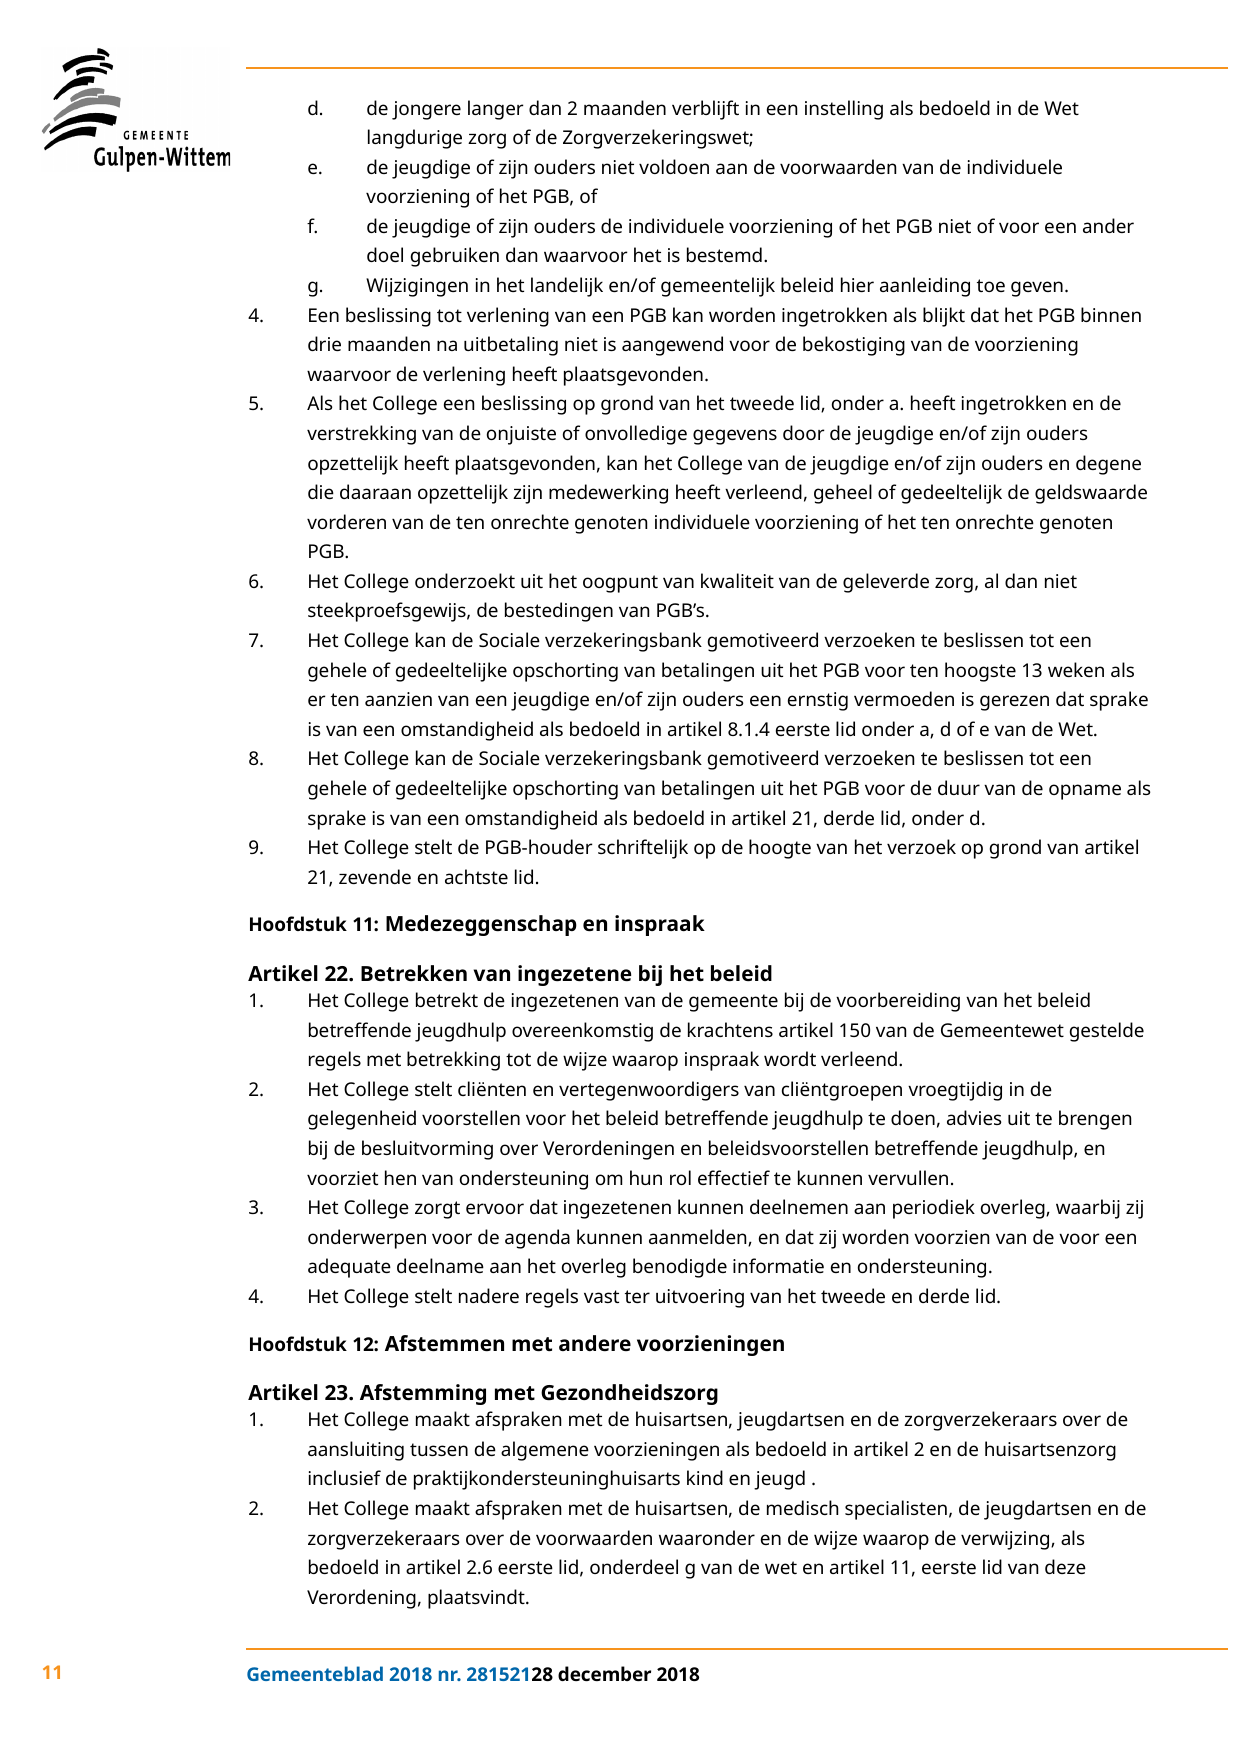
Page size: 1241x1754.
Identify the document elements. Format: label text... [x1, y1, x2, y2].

list Wijzigingen in het landelijk en/of gemeentelijk beleid hier aanleiding toe geven. [307, 272, 1152, 298]
list Het College onderzoekt uit het oogpunt van kwaliteit van de geleverde zorg, al dan niet steekproefsgewijs, de bestedingen van PGB’s. [248, 568, 1152, 623]
picture [41, 47, 231, 172]
list de jeugdige of zijn ouders niet voldoen aan de voorwaarden van de individuele voorziening of het PGB, of [307, 154, 1152, 209]
list de jeugdige of zijn ouders de individuele voorziening of het PGB niet of voor een ander doel gebruiken dan waarvoor het is bestemd. [307, 213, 1152, 268]
list Als het College een beslissing op grond van het tweede lid, onder a. heeft ingetrokken en de verstrekking van de onjuiste of onvolledige gegevens door de jeugdige en/of zijn ouders opzettelijk heeft plaatsgevonden, kan het College van de jeugdige en/of zijn ouders en degene die daaraan opzettelijk zijn medewerking heeft verleend, geheel of gedeeltelijk de geldswaarde vorderen van de ten onrechte genoten individuele voorziening of het ten onrechte genoten PGB. [248, 391, 1152, 564]
text Artikel 23. Afstemming met Gezondheidszorg [248, 1378, 1152, 1406]
text Hoofdstuk 12: Afstemmen met andere voorzieningen [248, 1329, 1152, 1357]
list de jongere langer dan 2 maanden verblijft in een instelling als bedoeld in de Wet langdurige zorg of de Zorgverzekeringswet; [307, 95, 1152, 150]
list Het College kan de Sociale verzekeringsbank gemotiveerd verzoeken te beslissen tot een gehele of gedeeltelijke opschorting van betalingen uit het PGB voor ten hoogste 13 weken als er ten aanzien van een jeugdige en/of zijn ouders een ernstig vermoeden is gerezen dat sprake is van een omstandigheid als bedoeld in artikel 8.1.4 eerste lid onder a, d of e van de Wet. [248, 627, 1152, 742]
list Het College maakt afspraken met de huisartsen, de medisch specialisten, de jeugdartsen en de zorgverzekeraars over de voorwaarden waaronder en de wijze waarop de verwijzing, als bedoeld in artikel 2.6 eerste lid, onderdeel g van de wet en artikel 11, eerste lid van deze Verordening, plaatsvindt. [248, 1495, 1152, 1610]
text Artikel 22. Betrekken van ingezetene bij het beleid [248, 959, 1152, 987]
list Het College stelt de PGB-houder schriftelijk op de hoogte van het verzoek op grond van artikel 21, zevende en achtste lid. [248, 834, 1152, 890]
text Hoofdstuk 11: Medezeggenschap en inspraak [248, 909, 1152, 938]
list Het College zorgt ervoor dat ingezetenen kunnen deelnemen aan periodiek overleg, waarbij zij onderwerpen voor de agenda kunnen aanmelden, en dat zij worden voorzien van de voor een adequate deelname aan het overleg benodigde informatie en ondersteuning. [248, 1194, 1152, 1279]
list Het College stelt cliënten en vertegenwoordigers van cliëntgroepen vroegtijdig in de gelegenheid voorstellen voor het beleid betreffende jeugdhulp te doen, advies uit te brengen bij de besluitvorming over Verordeningen en beleidsvoorstellen betreffende jeugdhulp, en voorziet hen van ondersteuning om hun rol effectief te kunnen vervullen. [248, 1076, 1152, 1191]
list Een beslissing tot verlening van een PGB kan worden ingetrokken als blijkt dat het PGB binnen drie maanden na uitbetaling niet is aangewend voor de bekostiging van de voorziening waarvoor de verlening heeft plaatsgevonden. [248, 302, 1152, 387]
list Het College kan de Sociale verzekeringsbank gemotiveerd verzoeken te beslissen tot een gehele of gedeeltelijke opschorting van betalingen uit het PGB voor de duur van de opname als sprake is van een omstandigheid als bedoeld in artikel 21, derde lid, onder d. [248, 746, 1152, 831]
list Het College stelt nadere regels vast ter uitvoering van het tweede en derde lid. [248, 1283, 1152, 1309]
list Het College maakt afspraken met de huisartsen, jeugdartsen en de zorgverzekeraars over de aansluiting tussen de algemene voorzieningen als bedoeld in artikel 2 en de huisartsenzorg inclusief de praktijkondersteuninghuisarts kind en jeugd . [248, 1406, 1152, 1491]
list Het College betrekt de ingezetenen van de gemeente bij de voorbereiding van het beleid betreffende jeugdhulp overeenkomstig de krachtens artikel 150 van de Gemeentewet gestelde regels met betrekking tot de wijze waarop inspraak wordt verleend. [248, 987, 1152, 1072]
